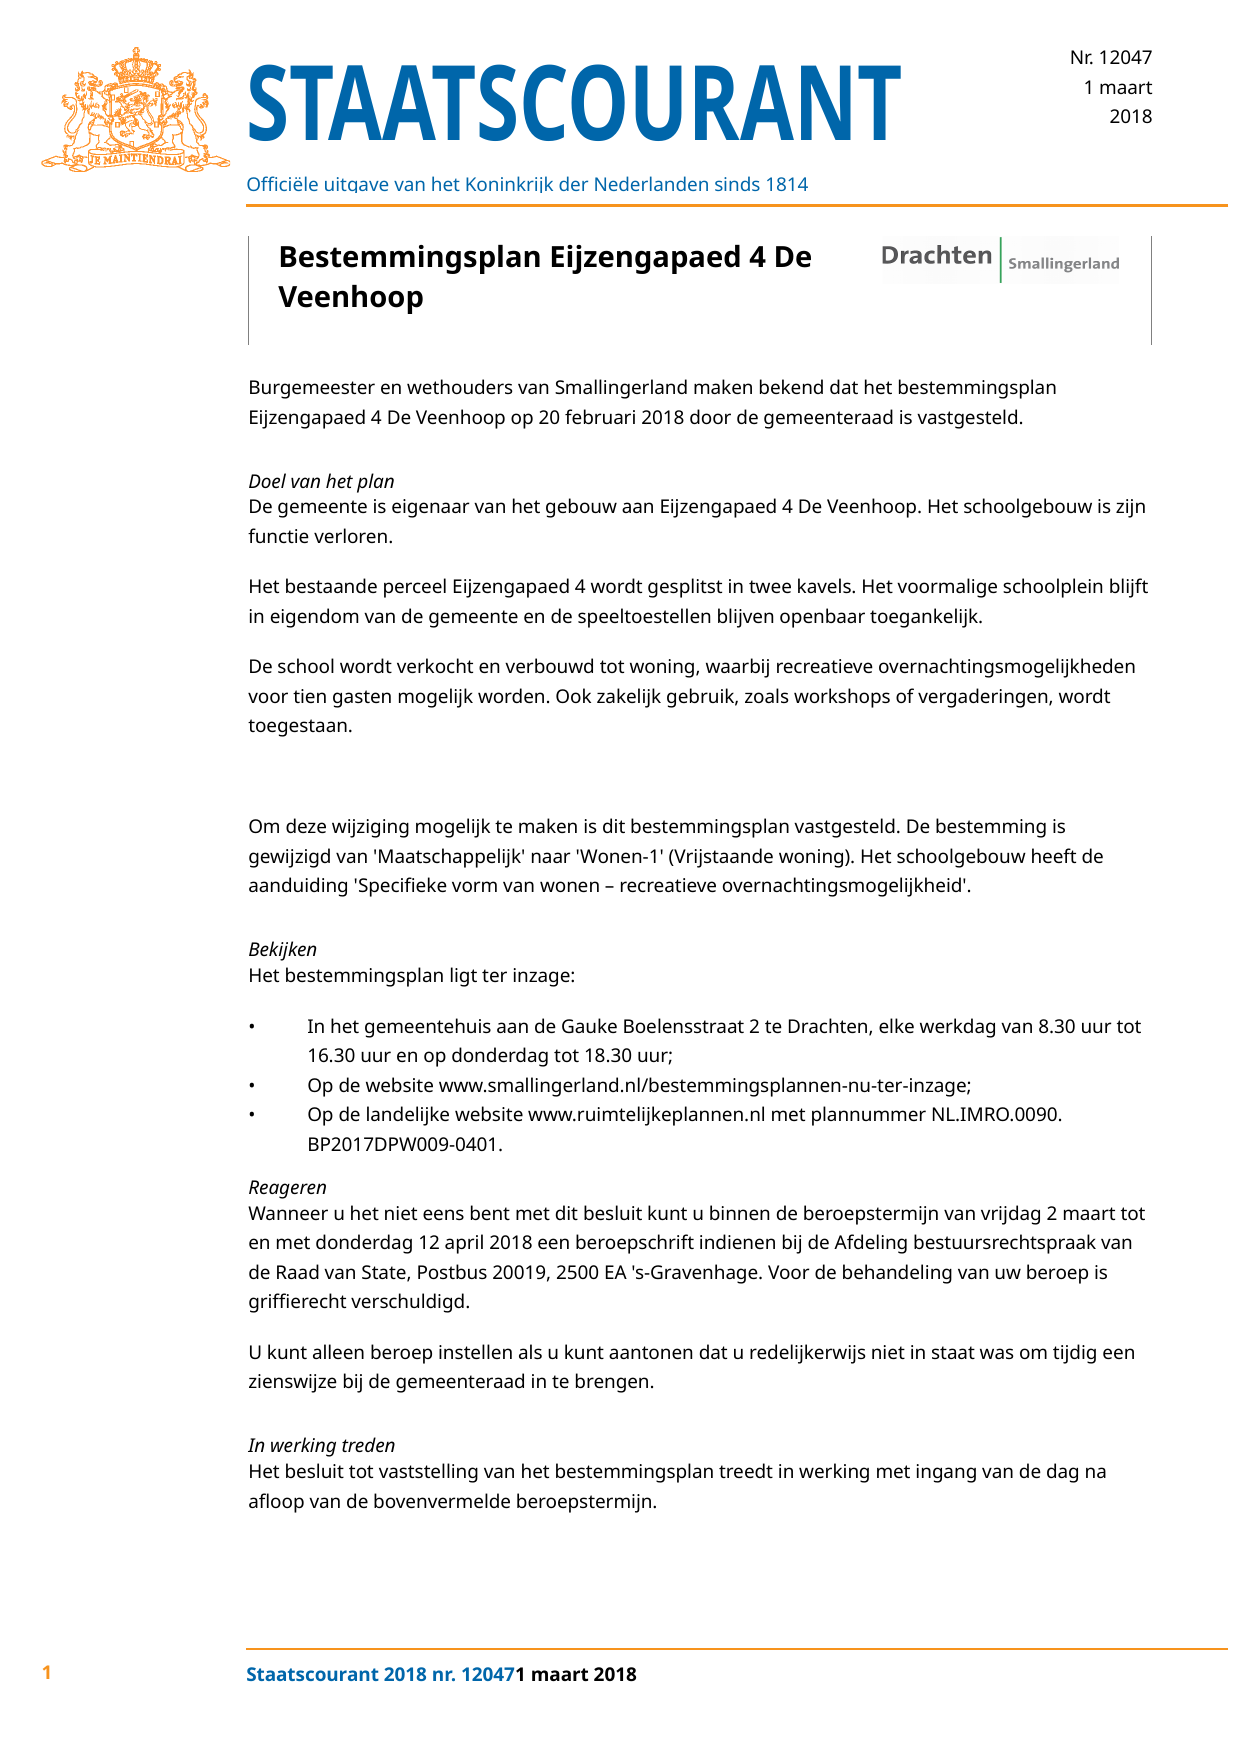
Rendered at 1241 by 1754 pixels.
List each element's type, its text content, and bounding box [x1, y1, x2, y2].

picture [882, 236, 1119, 284]
list In het gemeentehuis aan de Gauke Boelensstraat 2 te Drachten, elke werkdag van 8.30 uur tot 16.30 uur en op donderdag tot 18.30 uur; [248, 1013, 1152, 1068]
picture [41, 47, 231, 172]
text Wanneer u het niet eens bent met dit besluit kunt u binnen de beroepstermijn van vrijdag 2 maart tot en met donderdag 12 april 2018 een beroepschrift indienen bij de Afdeling bestuursrechtspraak van de Raad van State, Postbus 20019, 2500 EA 's-Gravenhage. Voor de behandeling van uw beroep is griffierecht verschuldigd. [248, 1200, 1152, 1314]
table_header Bestemmingsplan Eijzengapaed 4 De Veenhoop [249, 236, 850, 345]
text Het bestemmingsplan ligt ter inzage: [248, 962, 1152, 988]
text Burgemeester en wethouders van Smallingerland maken bekend dat het bestemmingsplan Eijzengapaed 4 De Veenhoop op 20 februari 2018 door de gemeenteraad is vastgesteld. [248, 374, 1152, 429]
text Het besluit tot vaststelling van het bestemmingsplan treedt in werking met ingang van de dag na afloop van de bovenvermelde beroepstermijn. [248, 1458, 1152, 1514]
list Op de website www.smallingerland.nl/bestemmingsplannen-nu-ter-inzage; [248, 1072, 1152, 1098]
text De school wordt verkocht en verbouwd tot woning, waarbij recreatieve overnachtingsmogelijkheden voor tien gasten mogelijk worden. Ook zakelijk gebruik, zoals workshops of vergaderingen, wordt toegestaan. [248, 653, 1152, 738]
text Om deze wijziging mogelijk te maken is dit bestemmingsplan vastgesteld. De bestemming is gewijzigd van 'Maatschappelijk' naar 'Wonen-1' (Vrijstaande woning). Het schoolgebouw heeft de aanduiding 'Specifieke vorm van wonen – recreatieve overnachtingsmogelijkheid'. [248, 813, 1152, 898]
text Bekijken [248, 937, 1152, 962]
text U kunt alleen beroep instellen als u kunt aantonen dat u redelijkerwijs niet in staat was om tijdig een zienswijze bij de gemeenteraad in te brengen. [248, 1339, 1152, 1394]
text Het bestaande perceel Eijzengapaed 4 wordt gesplitst in twee kavels. Het voormalige schoolplein blijft in eigendom van de gemeente en de speeltoestellen blijven openbaar toegankelijk. [248, 573, 1152, 629]
list Op de landelijke website www.ruimtelijkeplannen.nl met plannummer NL.IMRO.0090. BP2017DPW009-0401. [248, 1102, 1152, 1157]
text In werking treden [248, 1433, 1152, 1458]
text De gemeente is eigenaar van het gebouw aan Eijzengapaed 4 De Veenhoop. Het schoolgebouw is zijn functie verloren. [248, 493, 1152, 549]
table_header [850, 236, 1151, 345]
text Doel van het plan [248, 468, 1152, 493]
text Reageren [248, 1174, 1152, 1200]
